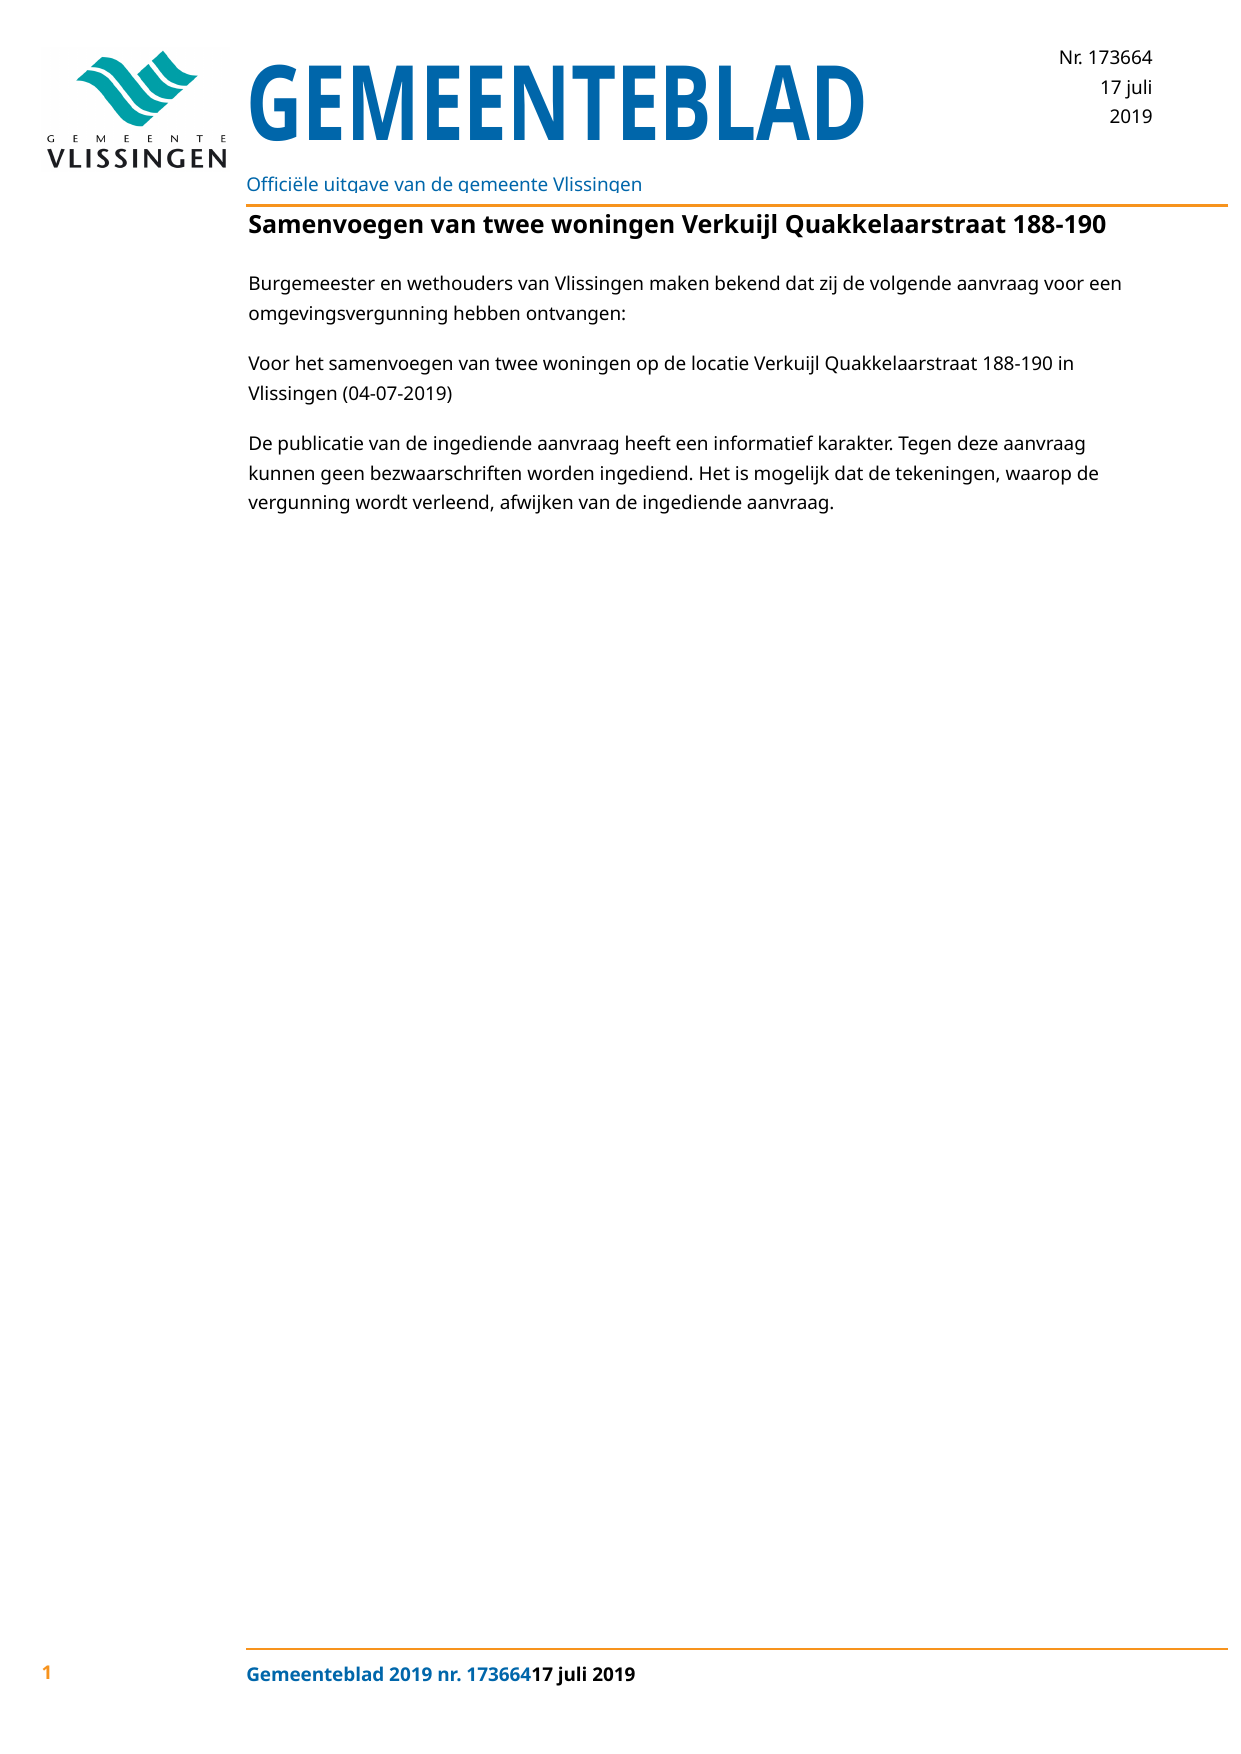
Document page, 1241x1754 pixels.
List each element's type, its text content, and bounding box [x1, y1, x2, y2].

text Voor het samenvoegen van twee woningen op de locatie Verkuijl Quakkelaarstraat 188-190 in Vlissingen (04-07-2019) [248, 350, 1152, 406]
picture [41, 47, 231, 172]
text Samenvoegen van twee woningen Verkuijl Quakkelaarstraat 188-190 [248, 207, 1152, 241]
text De publicatie van de ingediende aanvraag heeft een informatief karakter. Tegen deze aanvraag kunnen geen bezwaarschriften worden ingediend. Het is mogelijk dat de tekeningen, waarop de vergunning wordt verleend, afwijken van de ingediende aanvraag. [248, 430, 1152, 515]
text Burgemeester en wethouders van Vlissingen maken bekend dat zij de volgende aanvraag voor een omgevingsvergunning hebben ontvangen: [248, 270, 1152, 326]
